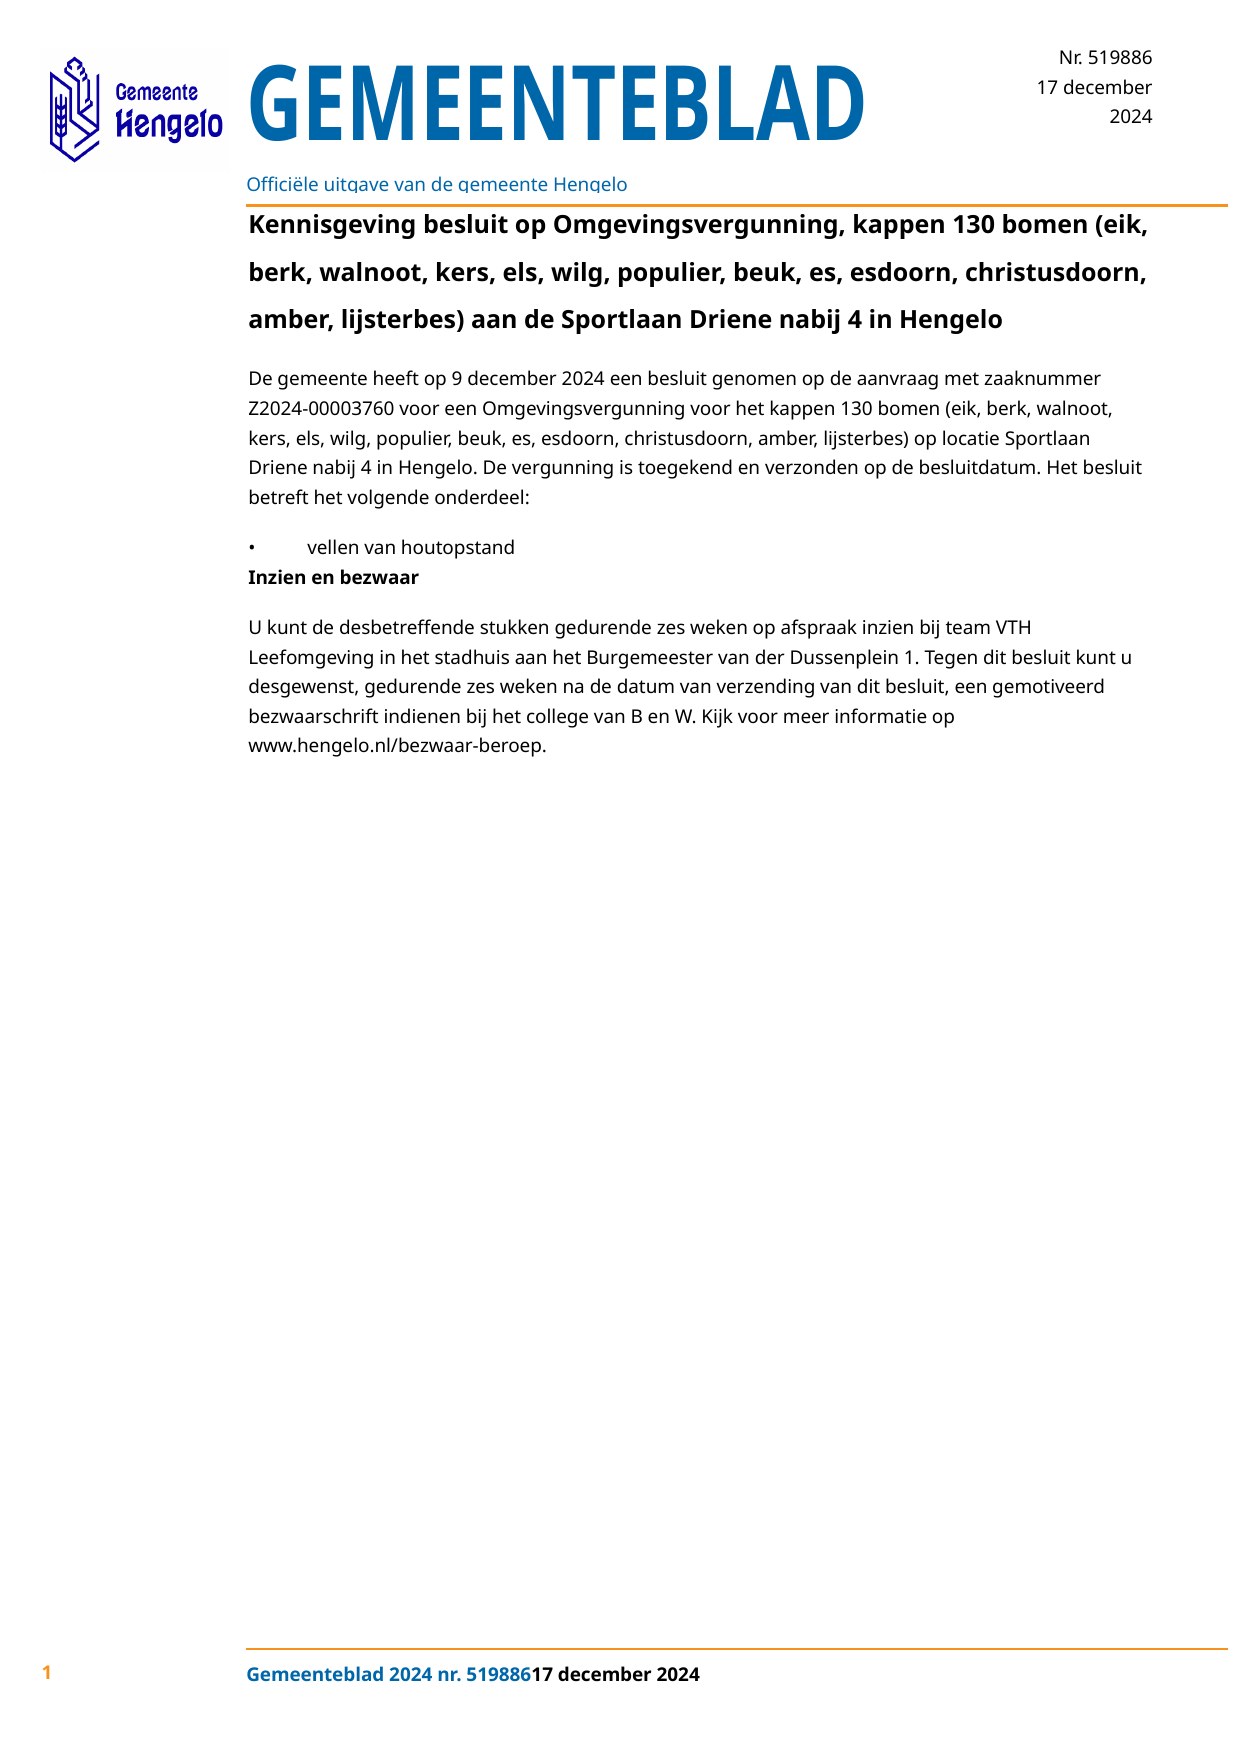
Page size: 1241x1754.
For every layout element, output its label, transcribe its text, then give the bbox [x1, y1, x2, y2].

text Inzien en bezwaar [248, 564, 1152, 589]
text U kunt de desbetreffende stukken gedurende zes weken op afspraak inzien bij team VTH Leefomgeving in het stadhuis aan het Burgemeester van der Dussenplein 1. Tegen dit besluit kunt u desgewenst, gedurende zes weken na de datum van verzending van dit besluit, een gemotiveerd bezwaarschrift indienen bij het college van B en W. Kijk voor meer informatie op www.hengelo.nl/bezwaar-beroep. [248, 614, 1152, 758]
picture [41, 47, 231, 172]
text Kennisgeving besluit op Omgevingsvergunning, kappen 130 bomen (eik, berk, walnoot, kers, els, wilg, populier, beuk, es, esdoorn, christusdoorn, amber, lijsterbes) aan de Sportlaan Driene nabij 4 in Hengelo [248, 207, 1152, 336]
text De gemeente heeft op 9 december 2024 een besluit genomen op de aanvraag met zaaknummer Z2024-00003760 voor een Omgevingsvergunning voor het kappen 130 bomen (eik, berk, walnoot, kers, els, wilg, populier, beuk, es, esdoorn, christusdoorn, amber, lijsterbes) op locatie Sportlaan Driene nabij 4 in Hengelo. De vergunning is toegekend en verzonden op de besluitdatum. Het besluit betreft het volgende onderdeel: [248, 366, 1152, 509]
list vellen van houtopstand [248, 534, 1152, 560]
